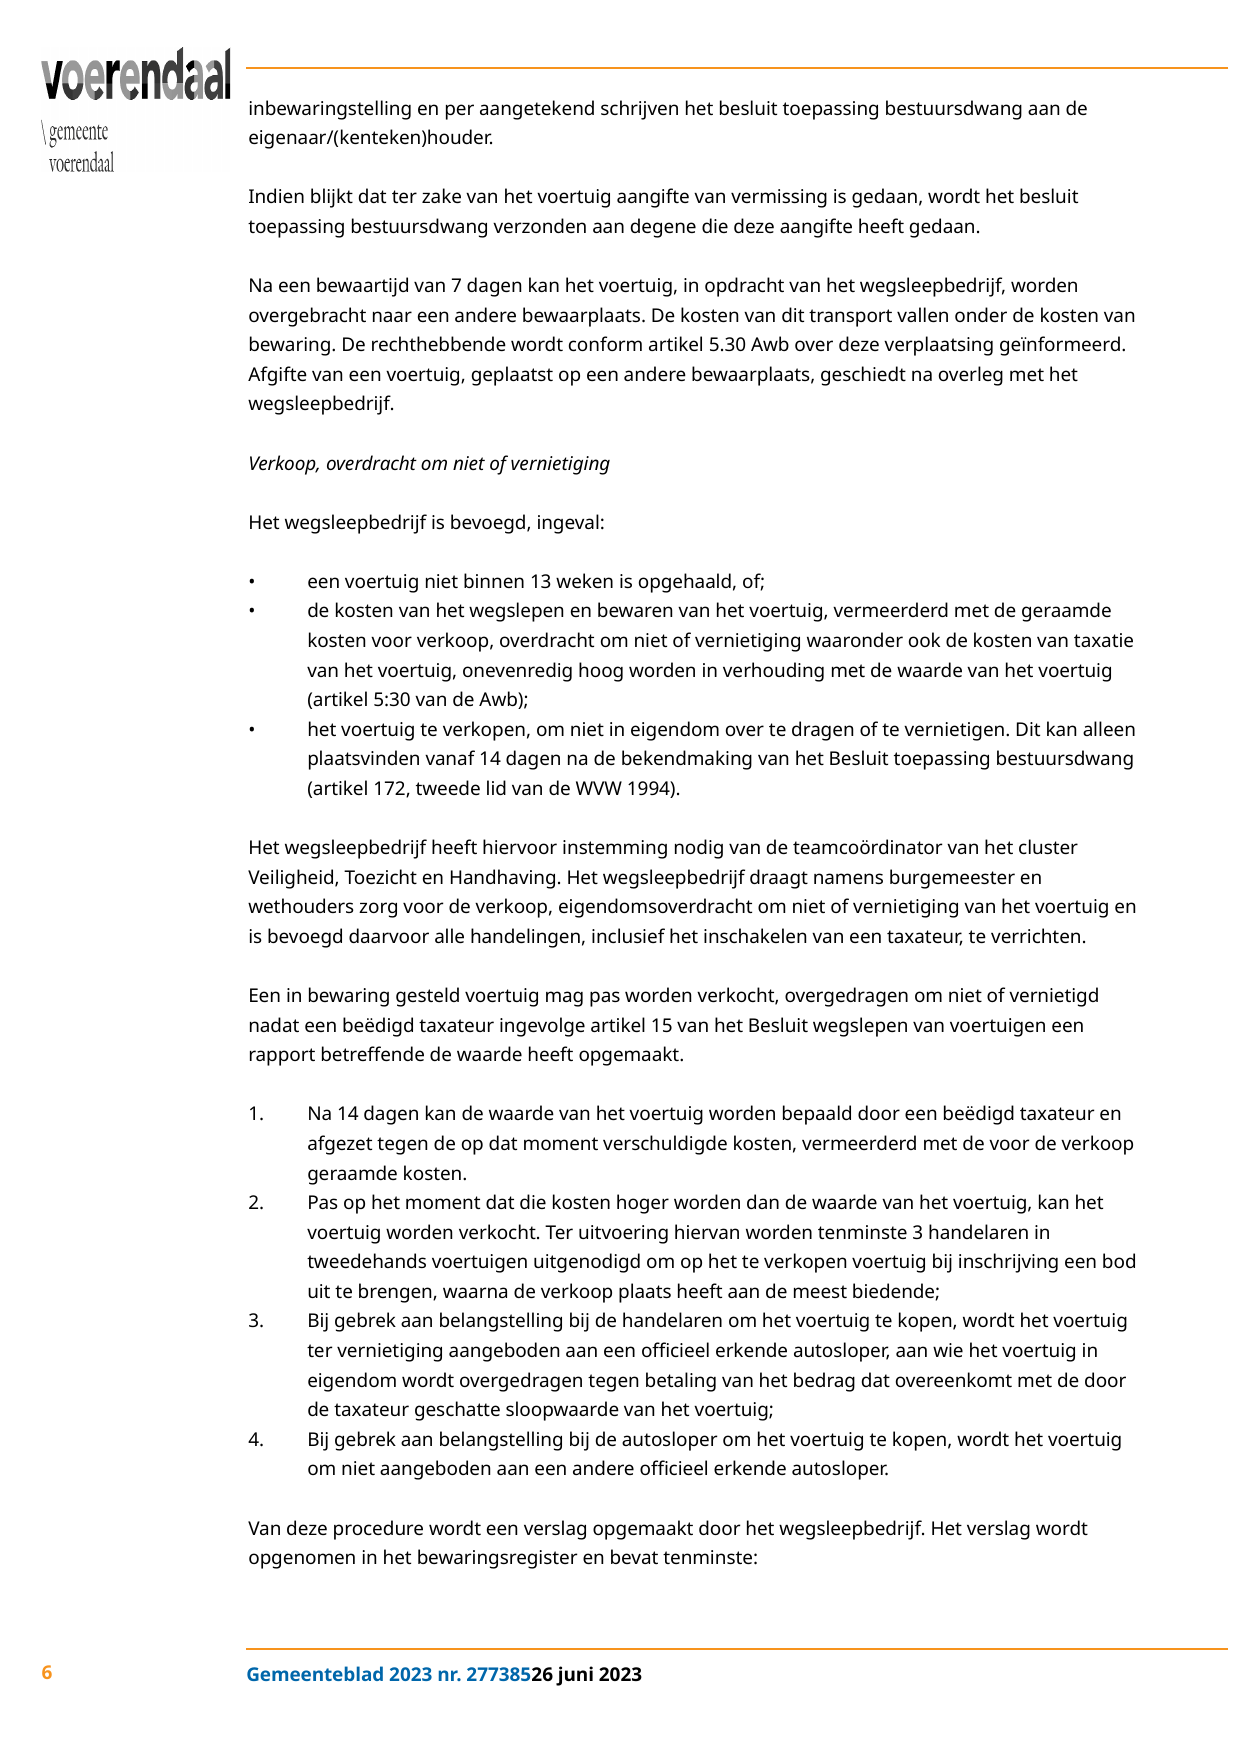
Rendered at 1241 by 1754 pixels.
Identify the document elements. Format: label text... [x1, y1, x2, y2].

text Het wegsleepbedrijf is bevoegd, ingeval: [248, 509, 1152, 535]
text Een in bewaring gesteld voertuig mag pas worden verkocht, overgedragen om niet of vernietigd nadat een beëdigd taxateur ingevolge artikel 15 van het Besluit wegslepen van voertuigen een rapport betreffende de waarde heeft opgemaakt. [248, 982, 1152, 1067]
picture [41, 47, 231, 172]
text Van deze procedure wordt een verslag opgemaakt door het wegsleepbedrijf. Het verslag wordt opgenomen in het bewaringsregister en bevat tenminste: [248, 1515, 1152, 1570]
text Verkoop, overdracht om niet of vernietiging [248, 450, 1152, 476]
list Pas op het moment dat die kosten hoger worden dan de waarde van het voertuig, kan het voertuig worden verkocht. Ter uitvoering hiervan worden tenminste 3 handelaren in tweedehands voertuigen uitgenodigd om op het te verkopen voertuig bij inschrijving een bod uit te brengen, waarna de verkoop plaats heeft aan de meest biedende; [248, 1189, 1152, 1304]
list Bij gebrek aan belangstelling bij de autosloper om het voertuig te kopen, wordt het voertuig om niet aangeboden aan een andere officieel erkende autosloper. [248, 1426, 1152, 1481]
text Het wegsleepbedrijf heeft hiervoor instemming nodig van de teamcoördinator van het cluster Veiligheid, Toezicht en Handhaving. Het wegsleepbedrijf draagt namens burgemeester en wethouders zorg voor de verkoop, eigendomsoverdracht om niet of vernietiging van het voertuig en is bevoegd daarvoor alle handelingen, inclusief het inschakelen van een taxateur, te verrichten. [248, 834, 1152, 949]
list Na 14 dagen kan de waarde van het voertuig worden bepaald door een beëdigd taxateur en afgezet tegen de op dat moment verschuldigde kosten, vermeerderd met de voor de verkoop geraamde kosten. [248, 1101, 1152, 1186]
text Indien blijkt dat ter zake van het voertuig aangifte van vermissing is gedaan, wordt het besluit toepassing bestuursdwang verzonden aan degene die deze aangifte heeft gedaan. [248, 183, 1152, 239]
list Bij gebrek aan belangstelling bij de handelaren om het voertuig te kopen, wordt het voertuig ter vernietiging aangeboden aan een officieel erkende autosloper, aan wie het voertuig in eigendom wordt overgedragen tegen betaling van het bedrag dat overeenkomt met de door de taxateur geschatte sloopwaarde van het voertuig; [248, 1308, 1152, 1422]
text Na een bewaartijd van 7 dagen kan het voertuig, in opdracht van het wegsleepbedrijf, worden overgebracht naar een andere bewaarplaats. De kosten van dit transport vallen onder de kosten van bewaring. De rechthebbende wordt conform artikel 5.30 Awb over deze verplaatsing geïnformeerd. Afgifte van een voertuig, geplaatst op een andere bewaarplaats, geschiedt na overleg met het wegsleepbedrijf. [248, 272, 1152, 416]
text inbewaringstelling en per aangetekend schrijven het besluit toepassing bestuursdwang aan de eigenaar/(kenteken)houder. [248, 95, 1152, 150]
list de kosten van het wegslepen en bewaren van het voertuig, vermeerderd met de geraamde kosten voor verkoop, overdracht om niet of vernietiging waaronder ook de kosten van taxatie van het voertuig, onevenredig hoog worden in verhouding met de waarde van het voertuig (artikel 5:30 van de Awb); [248, 598, 1152, 712]
list een voertuig niet binnen 13 weken is opgehaald, of; [248, 568, 1152, 594]
list het voertuig te verkopen, om niet in eigendom over te dragen of te vernietigen. Dit kan alleen plaatsvinden vanaf 14 dagen na de bekendmaking van het Besluit toepassing bestuursdwang (artikel 172, tweede lid van de WVW 1994). [248, 716, 1152, 801]
